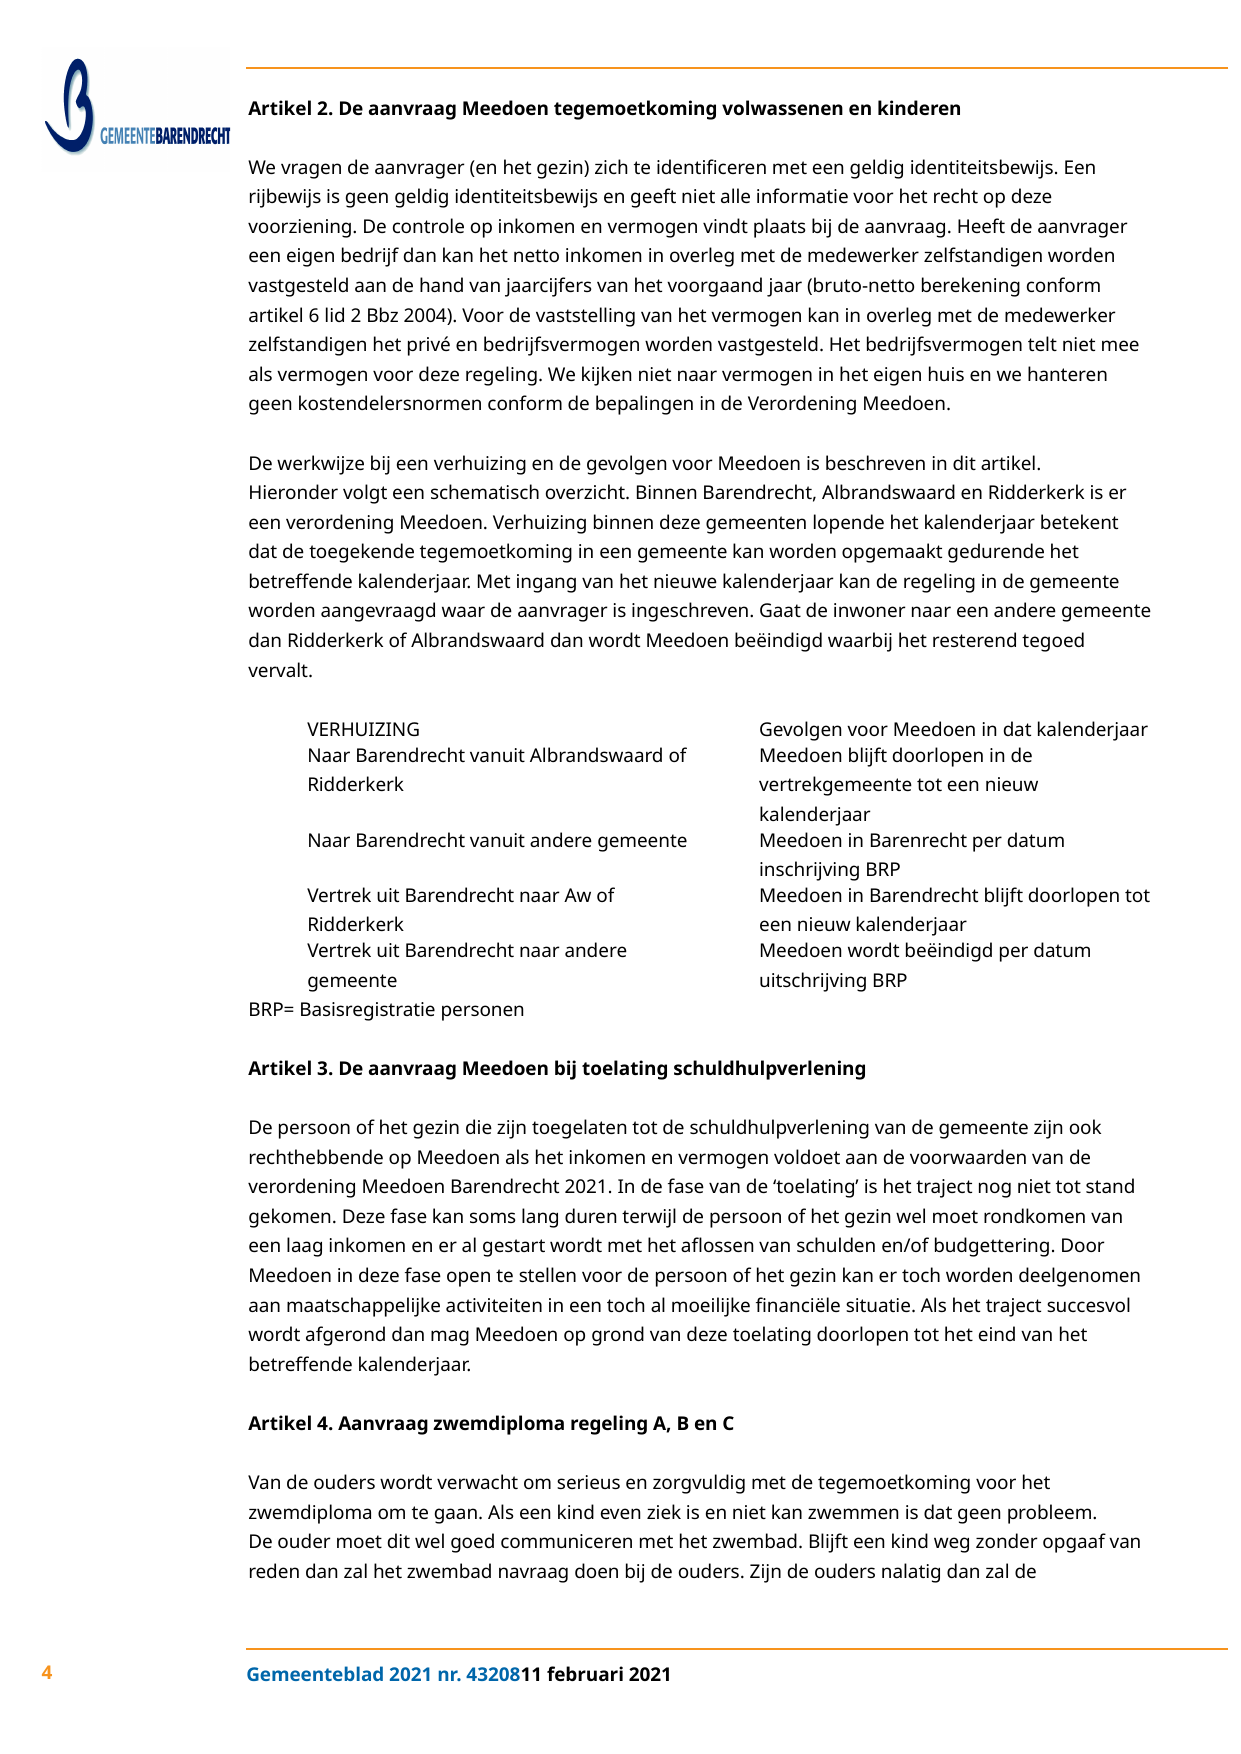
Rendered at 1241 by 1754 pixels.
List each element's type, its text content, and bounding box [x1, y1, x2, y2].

table_cell Vertrek uit Barendrecht naar andere gemeente [248, 938, 700, 993]
table_cell Meedoen in Barenrecht per datum inschrijving BRP [700, 827, 1152, 882]
text Van de ouders wordt verwacht om serieus en zorgvuldig met de tegemoetkoming voor het zwemdiploma om te gaan. Als een kind even ziek is en niet kan zwemmen is dat geen probleem. [248, 1469, 1152, 1524]
table_cell Meedoen in Barendrecht blijft doorlopen tot een nieuw kalenderjaar [700, 882, 1152, 937]
text BRP= Basisregistratie personen [248, 996, 1152, 1022]
text De werkwijze bij een verhuizing en de gevolgen voor Meedoen is beschreven in dit artikel. [248, 450, 1152, 476]
text Artikel 3. De aanvraag Meedoen bij toelating schuldhulpverlening [248, 1055, 1152, 1081]
text De persoon of het gezin die zijn toegelaten tot de schuldhulpverlening van de gemeente zijn ook rechthebbende op Meedoen als het inkomen en vermogen voldoet aan de voorwaarden van de verordening Meedoen Barendrecht 2021. In de fase van de ‘toelating’ is het traject nog niet tot stand gekomen. Deze fase kan soms lang duren terwijl de persoon of het gezin wel moet rondkomen van een laag inkomen en er al gestart wordt met het aflossen van schulden en/of budgettering. Door Meedoen in deze fase open te stellen voor de persoon of het gezin kan er toch worden deelgenomen aan maatschappelijke activiteiten in een toch al moeilijke financiële situatie. Als het traject succesvol wordt afgerond dan mag Meedoen op grond van deze toelating doorlopen tot het eind van het betreffende kalenderjaar. [248, 1114, 1152, 1377]
table_cell Naar Barendrecht vanuit Albrandswaard of Ridderkerk [248, 742, 700, 827]
table_header VERHUIZING [248, 716, 700, 742]
text De ouder moet dit wel goed communiceren met het zwembad. Blijft een kind weg zonder opgaaf van reden dan zal het zwembad navraag doen bij de ouders. Zijn de ouders nalatig dan zal de [248, 1528, 1152, 1584]
text Artikel 2. De aanvraag Meedoen tegemoetkoming volwassenen en kinderen [248, 95, 1152, 121]
table_cell Vertrek uit Barendrecht naar Aw of Ridderkerk [248, 882, 700, 937]
text Artikel 4. Aanvraag zwemdiploma regeling A, B en C [248, 1410, 1152, 1436]
picture [41, 47, 231, 172]
text We vragen de aanvrager (en het gezin) zich te identificeren met een geldig identiteitsbewijs. Een rijbewijs is geen geldig identiteitsbewijs en geeft niet alle informatie voor het recht op deze voorziening. De controle op inkomen en vermogen vindt plaats bij de aanvraag. Heeft de aanvrager een eigen bedrijf dan kan het netto inkomen in overleg met de medewerker zelfstandigen worden vastgesteld aan de hand van jaarcijfers van het voorgaand jaar (bruto-netto berekening conform artikel 6 lid 2 Bbz 2004). Voor de vaststelling van het vermogen kan in overleg met de medewerker zelfstandigen het privé en bedrijfsvermogen worden vastgesteld. Het bedrijfsvermogen telt niet mee als vermogen voor deze regeling. We kijken niet naar vermogen in het eigen huis en we hanteren geen kostendelersnormen conform de bepalingen in de Verordening Meedoen. [248, 154, 1152, 416]
table_cell Meedoen blijft doorlopen in de vertrekgemeente tot een nieuw kalenderjaar [700, 742, 1152, 827]
text Hieronder volgt een schematisch overzicht. Binnen Barendrecht, Albrandswaard en Ridderkerk is er een verordening Meedoen. Verhuizing binnen deze gemeenten lopende het kalenderjaar betekent dat de toegekende tegemoetkoming in een gemeente kan worden opgemaakt gedurende het betreffende kalenderjaar. Met ingang van het nieuwe kalenderjaar kan de regeling in de gemeente worden aangevraagd waar de aanvrager is ingeschreven. Gaat de inwoner naar een andere gemeente dan Ridderkerk of Albrandswaard dan wordt Meedoen beëindigd waarbij het resterend tegoed vervalt. [248, 479, 1152, 683]
table_cell Meedoen wordt beëindigd per datum uitschrijving BRP [700, 938, 1152, 993]
table_cell Naar Barendrecht vanuit andere gemeente [248, 827, 700, 882]
table_header Gevolgen voor Meedoen in dat kalenderjaar [700, 716, 1152, 742]
